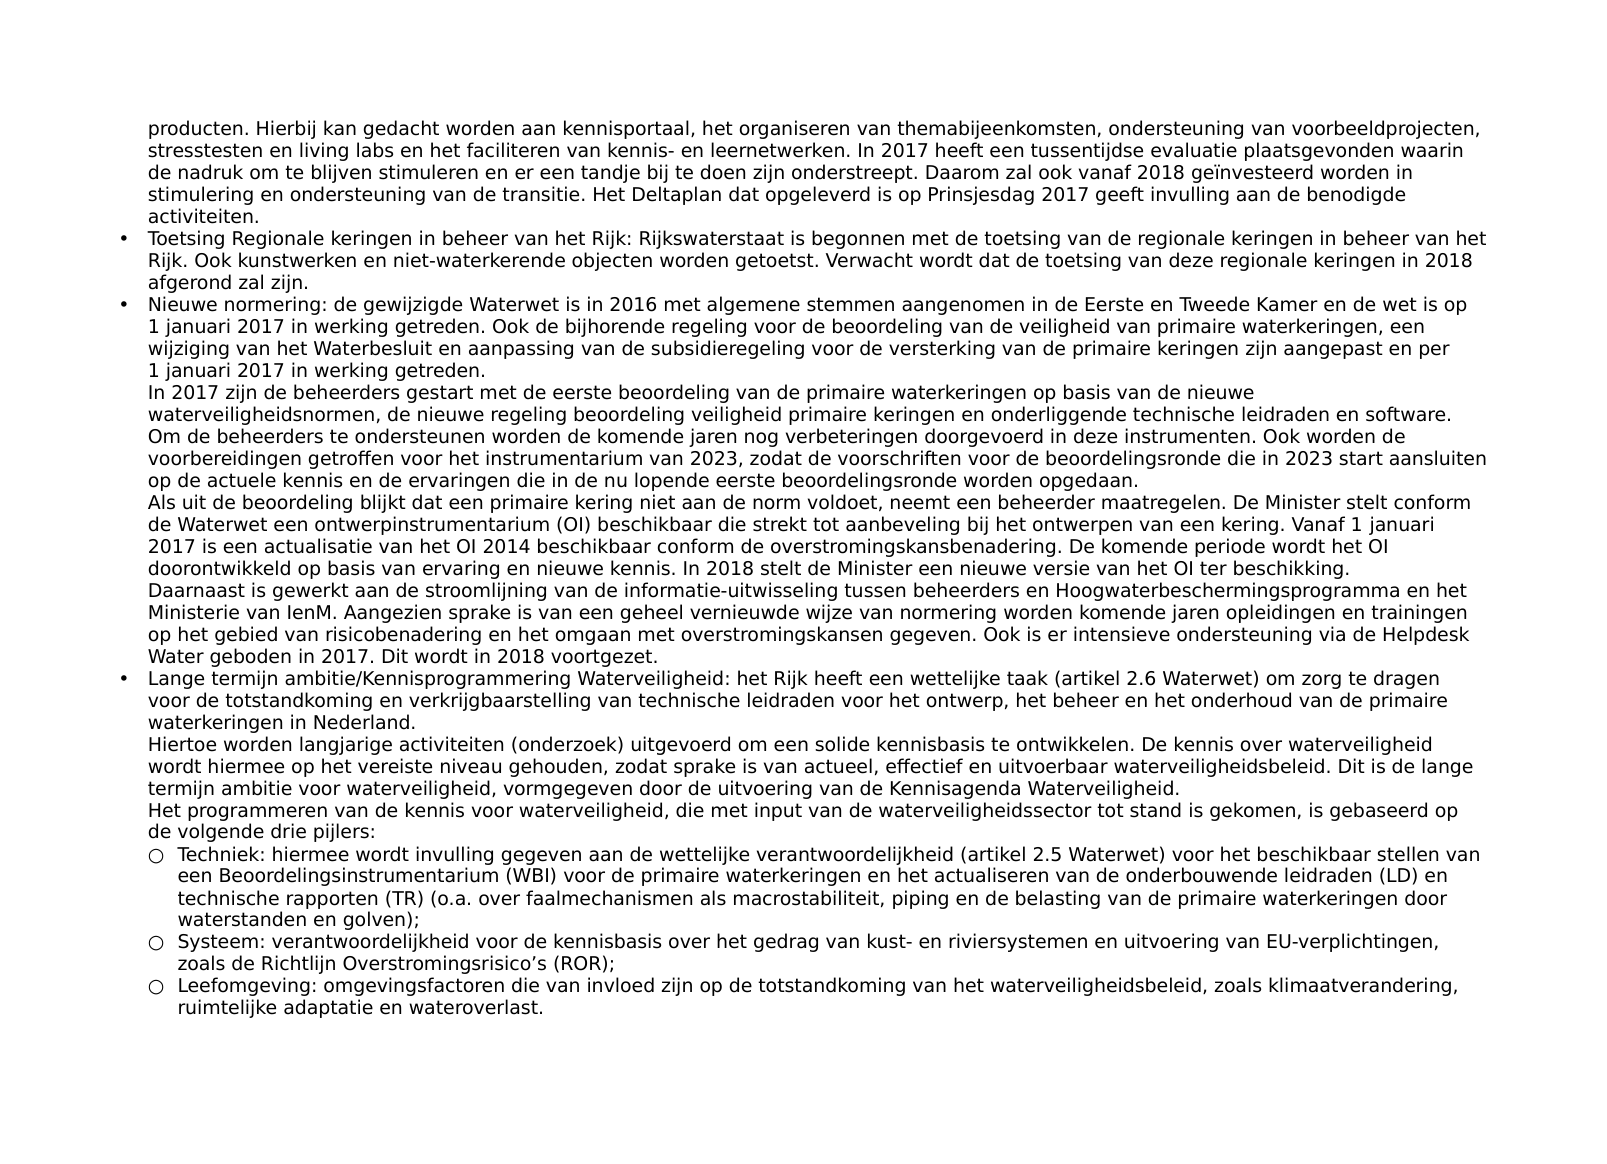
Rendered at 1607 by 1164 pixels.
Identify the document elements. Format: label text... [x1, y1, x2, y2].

text producten. Hierbij kan gedacht worden aan kennisportaal, het organiseren van themabijeenkomsten, ondersteuning van voorbeeldprojecten, stresstesten en living labs en het faciliteren van kennis- en leernetwerken. In 2017 heeft een tussentijdse evaluatie plaatsgevonden waarin de nadruk om te blijven stimuleren en er een tandje bij te doen zijn onderstreept. Daarom zal ook vanaf 2018 geïnvesteerd worden in stimulering en ondersteuning van de transitie. Het Deltaplan dat opgeleverd is op Prinsjesdag 2017 geeft invulling aan de benodigde activiteiten. [118, 118, 1488, 228]
text Als uit de beoordeling blijkt dat een primaire kering niet aan de norm voldoet, neemt een beheerder maatregelen. De Minister stelt conform de Waterwet een ontwerpinstrumentarium (OI) beschikbaar die strekt tot aanbeveling bij het ontwerpen van een kering. Vanaf 1 januari 2017 is een actualisatie van het OI 2014 beschikbaar conform de overstromingskansbenadering. De komende periode wordt het OI doorontwikkeld op basis van ervaring en nieuwe kennis. In 2018 stelt de Minister een nieuwe versie van het OI ter beschikking. [148, 492, 1488, 580]
text Hiertoe worden langjarige activiteiten (onderzoek) uitgevoerd om een solide kennisbasis te ontwikkelen. De kennis over waterveiligheid wordt hiermee op het vereiste niveau gehouden, zodat sprake is van actueel, effectief en uitvoerbaar waterveiligheidsbeleid. Dit is de lange termijn ambitie voor waterveiligheid, vormgegeven door de uitvoering van de Kennisagenda Waterveiligheid. [148, 733, 1488, 799]
text Het programmeren van de kennis voor waterveiligheid, die met input van de waterveiligheidssector tot stand is gekomen, is gebaseerd op de volgende drie pijlers: [148, 799, 1488, 843]
text In 2017 zijn de beheerders gestart met de eerste beoordeling van de primaire waterkeringen op basis van de nieuwe waterveiligheidsnormen, de nieuwe regeling beoordeling veiligheid primaire keringen en onderliggende technische leidraden en software. Om de beheerders te ondersteunen worden de komende jaren nog verbeteringen doorgevoerd in deze instrumenten. Ook worden de voorbereidingen getroffen voor het instrumentarium van 2023, zodat de voorschriften voor de beoordelingsronde die in 2023 start aansluiten op de actuele kennis en de ervaringen die in de nu lopende eerste beoordelingsronde worden opgedaan. [148, 382, 1488, 492]
text Daarnaast is gewerkt aan de stroomlijning van de informatie-uitwisseling tussen beheerders en Hoogwaterbeschermingsprogramma en het Ministerie van IenM. Aangezien sprake is van een geheel vernieuwde wijze van normering worden komende jaren opleidingen en trainingen op het gebied van risicobenadering en het omgaan met overstromingskansen gegeven. Ook is er intensieve ondersteuning via de Helpdesk Water geboden in 2017. Dit wordt in 2018 voortgezet. [148, 580, 1488, 668]
text ○ Systeem: verantwoordelijkheid voor de kennisbasis over het gedrag van kust- en riviersystemen en uitvoering van EU-verplichtingen, zoals de Richtlijn Overstromingsrisico’s (ROR); [148, 931, 1488, 975]
text ○ Techniek: hiermee wordt invulling gegeven aan de wettelijke verantwoordelijkheid (artikel 2.5 Waterwet) voor het beschikbaar stellen van een Beoordelingsinstrumentarium (WBI) voor de primaire waterkeringen en het actualiseren van de onderbouwende leidraden (LD) en technische rapporten (TR) (o.a. over faalmechanismen als macrostabiliteit, piping en de belasting van de primaire waterkeringen door waterstanden en golven); [148, 843, 1488, 931]
text ○ Leefomgeving: omgevingsfactoren die van invloed zijn op de totstandkoming van het waterveiligheidsbeleid, zoals klimaatverandering, ruimtelijke adaptatie en wateroverlast. [148, 975, 1488, 1019]
text • Nieuwe normering: de gewijzigde Waterwet is in 2016 met algemene stemmen aangenomen in de Eerste en Tweede Kamer en de wet is op 1 januari 2017 in werking getreden. Ook de bijhorende regeling voor de beoordeling van de veiligheid van primaire waterkeringen, een wijziging van het Waterbesluit en aanpassing van de subsidieregeling voor de versterking van de primaire keringen zijn aangepast en per 1 januari 2017 in werking getreden. [118, 294, 1488, 382]
text • Toetsing Regionale keringen in beheer van het Rijk: Rijkswaterstaat is begonnen met de toetsing van de regionale keringen in beheer van het Rijk. Ook kunstwerken en niet-waterkerende objecten worden getoetst. Verwacht wordt dat de toetsing van deze regionale keringen in 2018 afgerond zal zijn. [118, 228, 1488, 294]
text • Lange termijn ambitie/Kennisprogrammering Waterveiligheid: het Rijk heeft een wettelijke taak (artikel 2.6 Waterwet) om zorg te dragen voor de totstandkoming en verkrijgbaarstelling van technische leidraden voor het ontwerp, het beheer en het onderhoud van de primaire waterkeringen in Nederland. [118, 668, 1488, 733]
